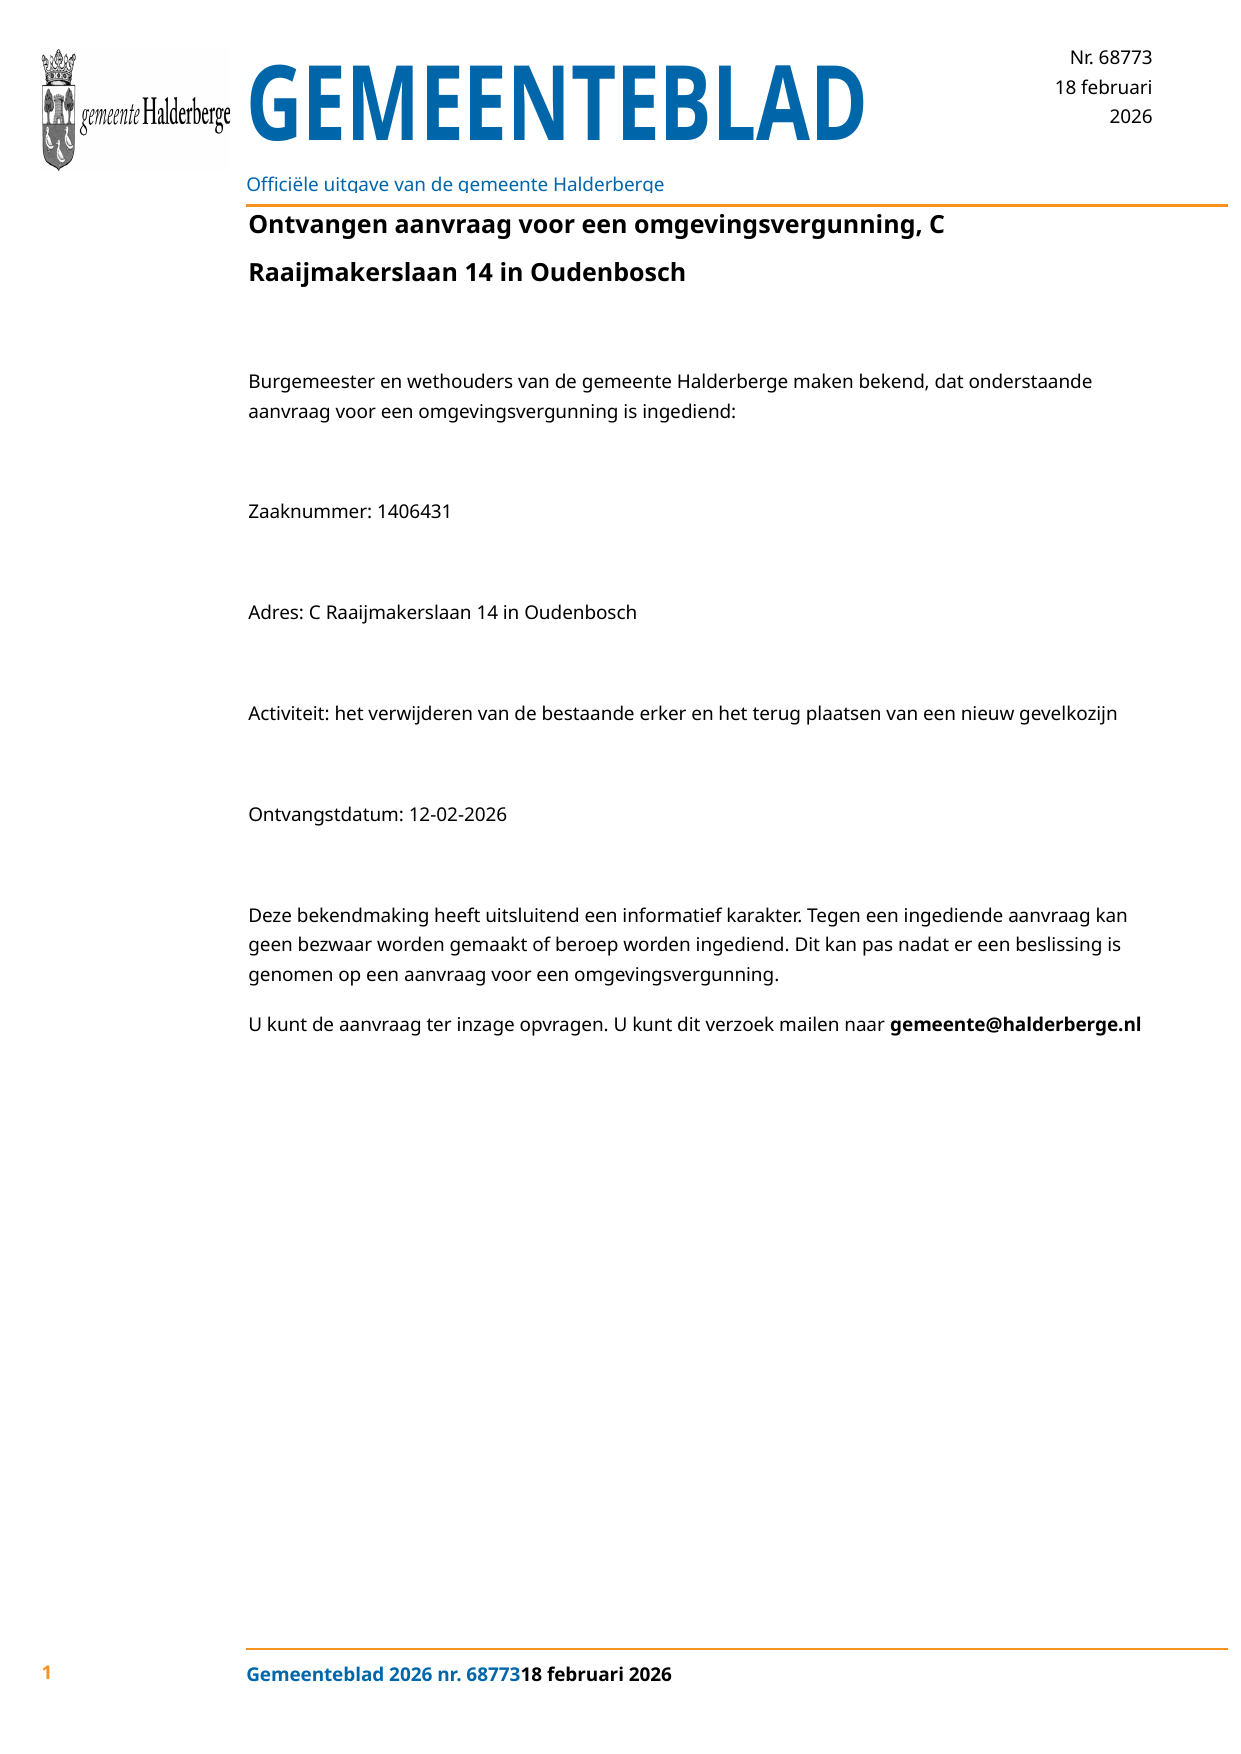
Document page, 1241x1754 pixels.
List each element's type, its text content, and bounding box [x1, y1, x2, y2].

text Burgemeester en wethouders van de gemeente Halderberge maken bekend, dat onderstaande aanvraag voor een omgevingsvergunning is ingediend: [248, 368, 1152, 424]
text Adres: C Raaijmakerslaan 14 in Oudenbosch [248, 599, 1152, 625]
text Ontvangstdatum: 12-02-2026 [248, 801, 1152, 827]
picture [41, 47, 231, 172]
text Zaaknummer: 1406431 [248, 499, 1152, 524]
text Ontvangen aanvraag voor een omgevingsvergunning, C Raaijmakerslaan 14 in Oudenbosch [248, 207, 1152, 288]
text Deze bekendmaking heeft uitsluitend een informatief karakter. Tegen een ingediende aanvraag kan geen bezwaar worden gemaakt of beroep worden ingediend. Dit kan pas nadat er een beslissing is genomen op een aanvraag voor een omgevingsvergunning. [248, 902, 1152, 987]
text U kunt de aanvraag ter inzage opvragen. U kunt dit verzoek mailen naar gemeente@halderberge.nl [248, 1012, 1152, 1037]
text Activiteit: het verwijderen van de bestaande erker en het terug plaatsen van een nieuw gevelkozijn [248, 700, 1152, 726]
